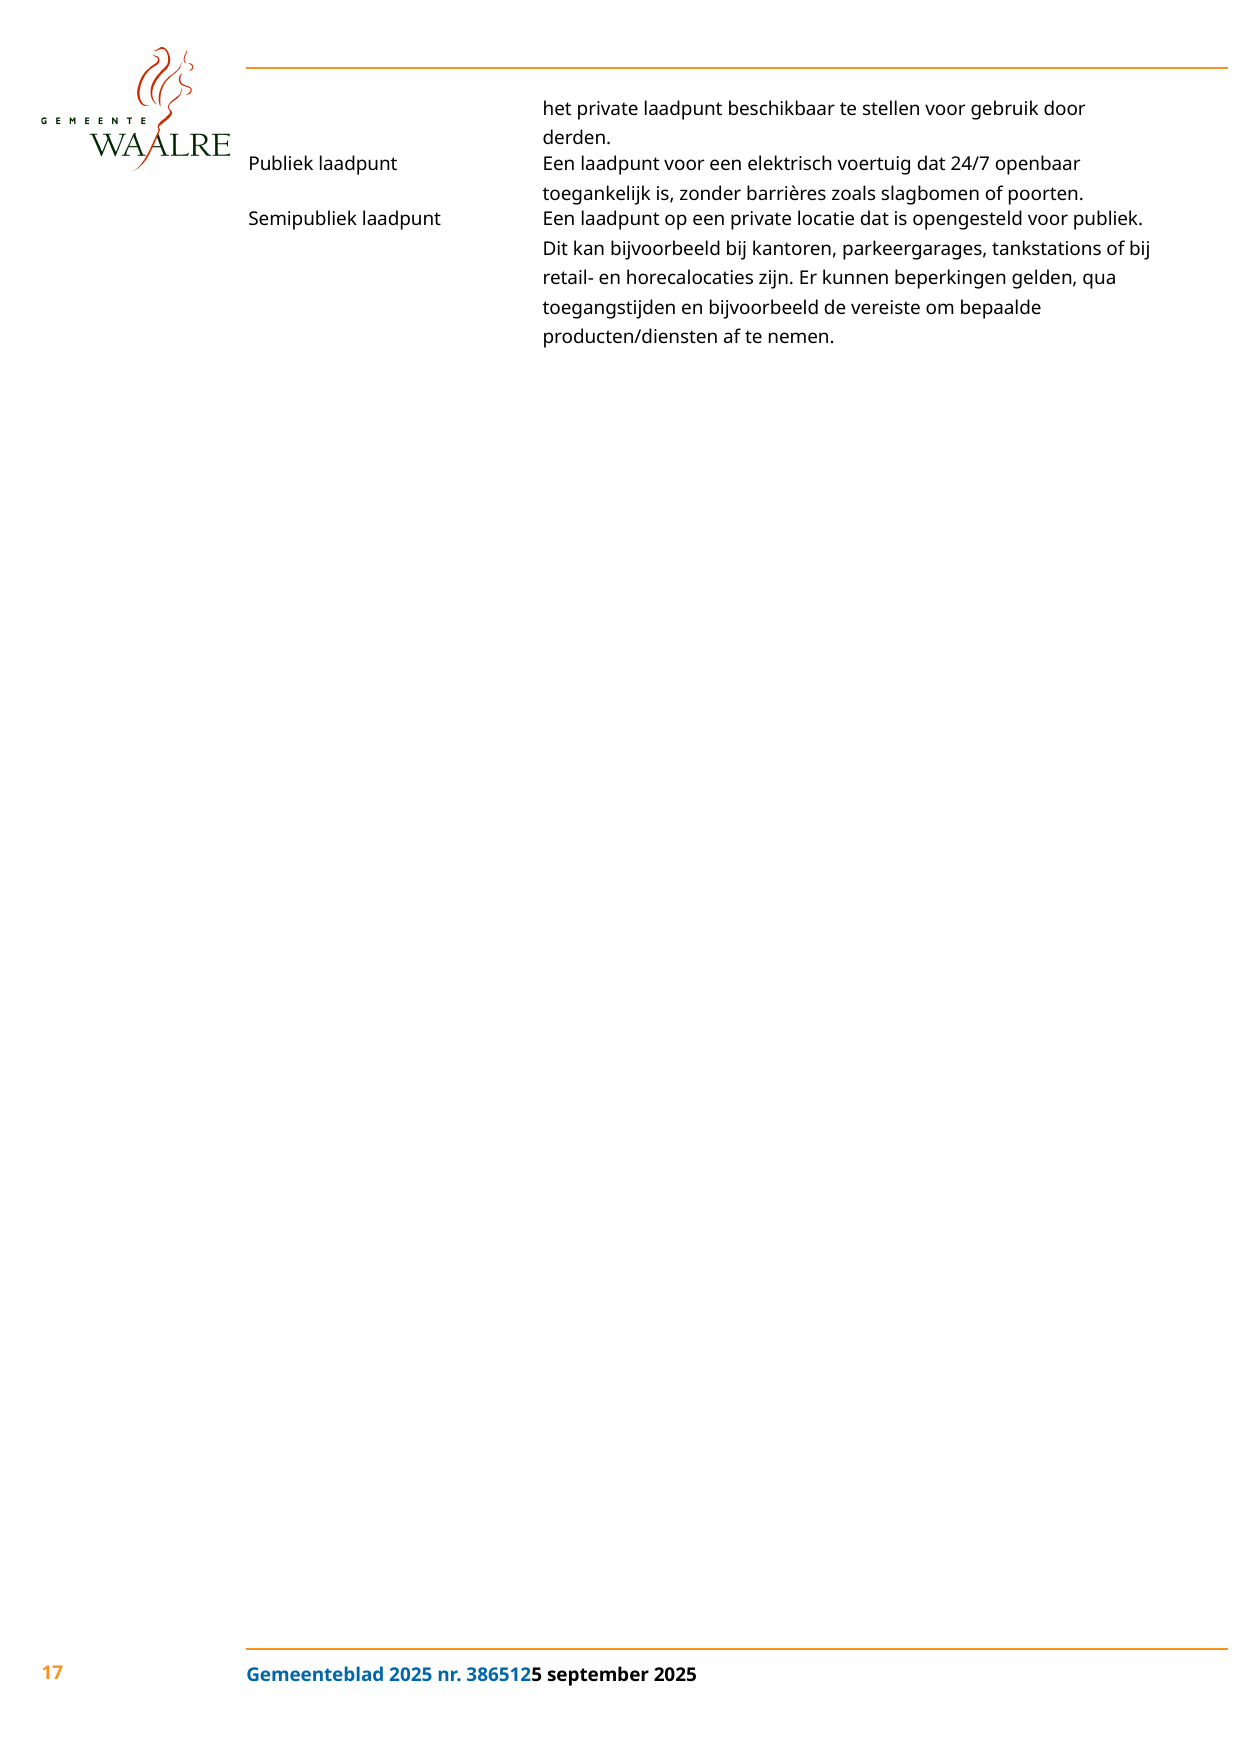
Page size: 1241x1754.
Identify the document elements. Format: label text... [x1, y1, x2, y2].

table_cell Een laadpunt op een private locatie dat is opengesteld voor publiek. Dit kan bijvoorbeeld bij kantoren, parkeergarages, tankstations of bij retail- en horecalocaties zijn. Er kunnen beperkingen gelden, qua toegangstijden en bijvoorbeeld de vereiste om bepaalde producten/diensten af te nemen. [543, 205, 1152, 349]
table_cell Semipubliek laadpunt [248, 205, 542, 349]
table_cell het private laadpunt beschikbaar te stellen voor gebruik door derden. [543, 95, 1152, 150]
picture [41, 47, 231, 172]
table_cell [248, 95, 542, 150]
table_cell Een laadpunt voor een elektrisch voertuig dat 24/7 openbaar toegankelijk is, zonder barrières zoals slagbomen of poorten. [543, 150, 1152, 205]
table_cell Publiek laadpunt [248, 150, 542, 205]
